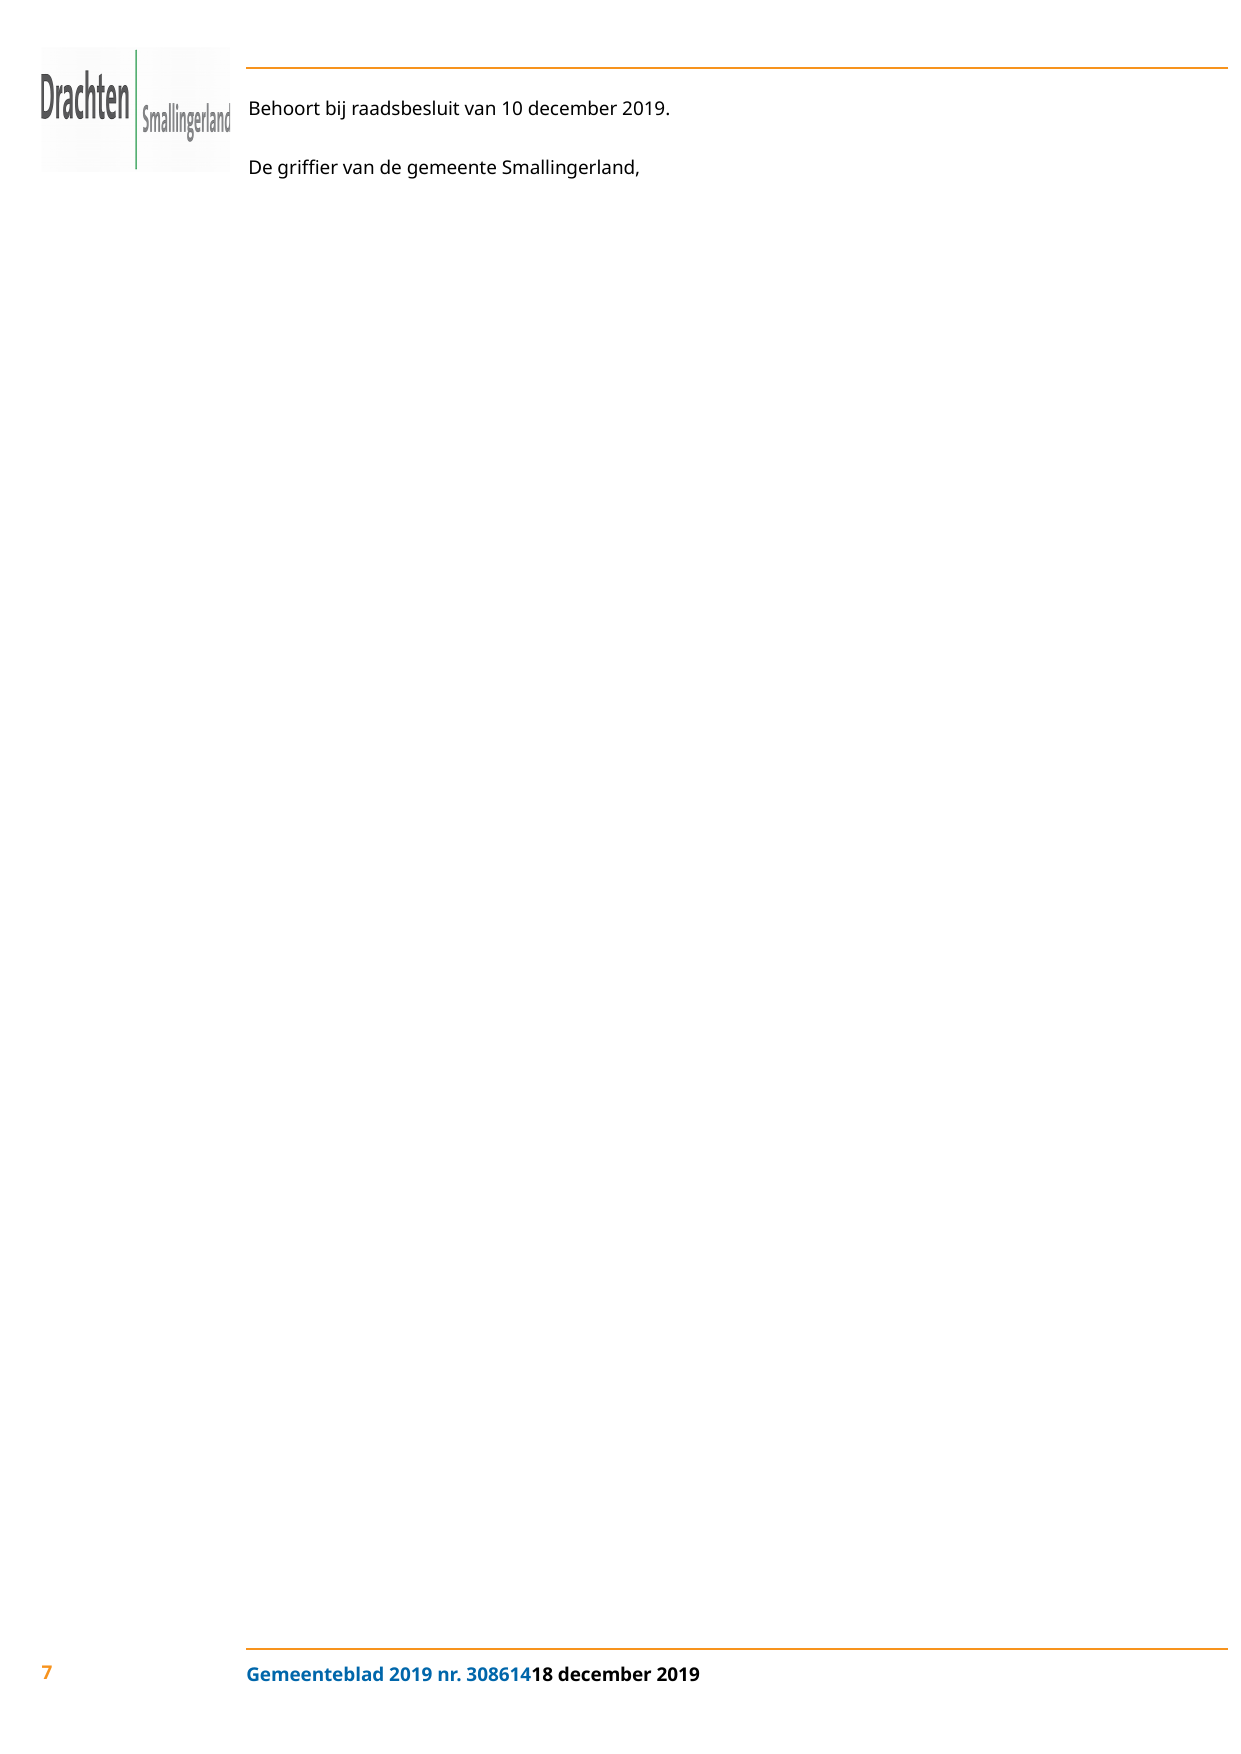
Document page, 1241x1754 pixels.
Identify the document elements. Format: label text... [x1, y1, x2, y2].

picture [41, 47, 231, 172]
text De griffier van de gemeente Smallingerland, [248, 154, 1152, 180]
text Behoort bij raadsbesluit van 10 december 2019. [248, 95, 1152, 121]
